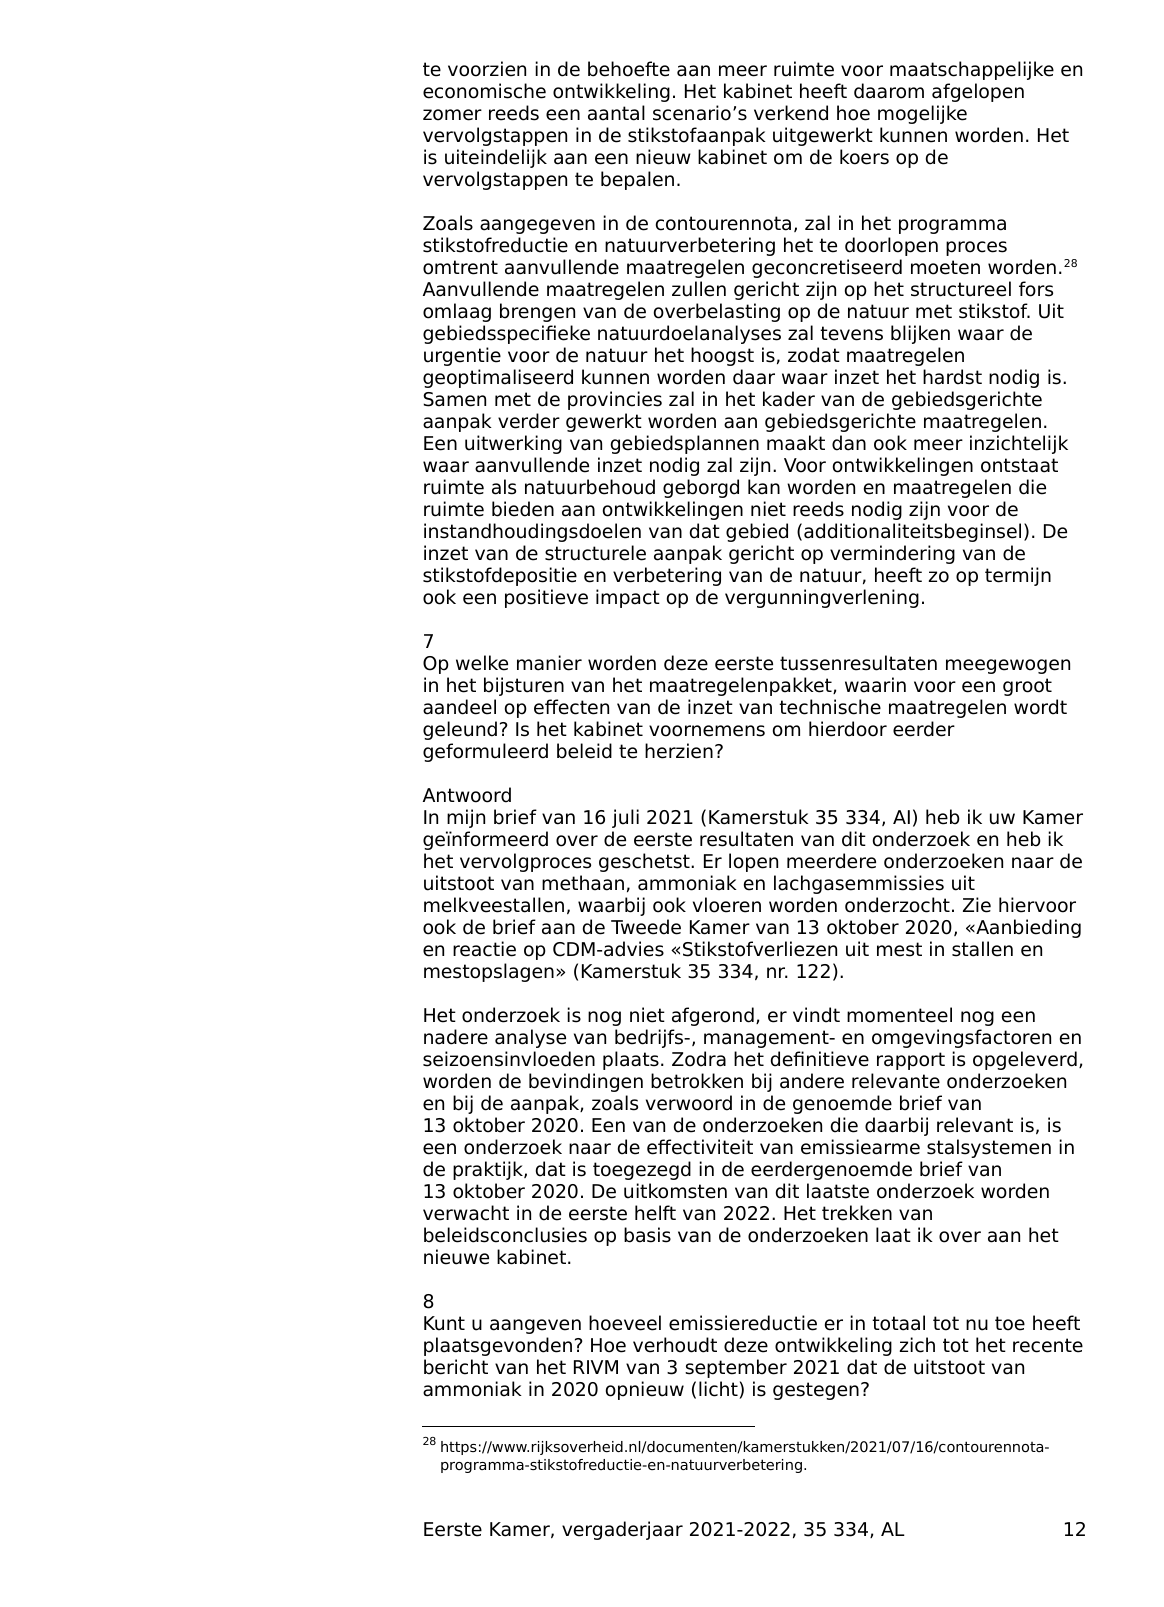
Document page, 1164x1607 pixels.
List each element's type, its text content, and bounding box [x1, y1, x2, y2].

text In mijn brief van 16 juli 2021 (Kamerstuk 35 334, AI) heb ik uw Kamer geïnformeerd over de eerste resultaten van dit onderzoek en heb ik het vervolgproces geschetst. Er lopen meerdere onderzoeken naar de uitstoot van methaan, ammoniak en lachgasemmissies uit melkveestallen, waarbij ook vloeren worden onderzocht. Zie hiervoor ook de brief aan de Tweede Kamer van 13 oktober 2020, «Aanbieding en reactie op CDM-advies «Stikstofverliezen uit mest in stallen en mestopslagen» (Kamerstuk 35 334, nr. 122). [422, 807, 1087, 983]
text https://www.rijksoverheid.nl/documenten/kamerstukken/2021/07/16/contourennota-programma-stikstofreductie-en-natuurverbetering. [422, 1435, 1087, 1474]
text Op welke manier worden deze eerste tussenresultaten meegewogen in het bijsturen van het maatregelenpakket, waarin voor een groot aandeel op effecten van de inzet van technische maatregelen wordt geleund? Is het kabinet voornemens om hierdoor eerder geformuleerd beleid te herzien? [422, 653, 1087, 763]
text te voorzien in de behoefte aan meer ruimte voor maatschappelijke en economische ontwikkeling. Het kabinet heeft daarom afgelopen zomer reeds een aantal scenario’s verkend hoe mogelijke vervolgstappen in de stikstofaanpak uitgewerkt kunnen worden. Het is uiteindelijk aan een nieuw kabinet om de koers op de vervolgstappen te bepalen. [422, 59, 1087, 191]
text 8 [422, 1291, 1087, 1313]
text 7 [422, 631, 1087, 653]
text Zoals aangegeven in de contourennota, zal in het programma stikstofreductie en natuurverbetering het te doorlopen proces omtrent aanvullende maatregelen geconcretiseerd moeten worden. Aanvullende maatregelen zullen gericht zijn op het structureel fors omlaag brengen van de overbelasting op de natuur met stikstof. Uit gebiedsspecifieke natuurdoelanalyses zal tevens blijken waar de urgentie voor de natuur het hoogst is, zodat maatregelen geoptimaliseerd kunnen worden daar waar inzet het hardst nodig is. Samen met de provincies zal in het kader van de gebiedsgerichte aanpak verder gewerkt worden aan gebiedsgerichte maatregelen. Een uitwerking van gebiedsplannen maakt dan ook meer inzichtelijk waar aanvullende inzet nodig zal zijn. Voor ontwikkelingen ontstaat ruimte als natuurbehoud geborgd kan worden en maatregelen die ruimte bieden aan ontwikkelingen niet reeds nodig zijn voor de instandhoudingsdoelen van dat gebied (additionaliteitsbeginsel). De inzet van de structurele aanpak gericht op vermindering van de stikstofdepositie en verbetering van de natuur, heeft zo op termijn ook een positieve impact op de vergunningverlening. [422, 213, 1087, 609]
text Antwoord [422, 785, 1087, 807]
text Het onderzoek is nog niet afgerond, er vindt momenteel nog een nadere analyse van bedrijfs-, management- en omgevingsfactoren en seizoensinvloeden plaats. Zodra het definitieve rapport is opgeleverd, worden de bevindingen betrokken bij andere relevante onderzoeken en bij de aanpak, zoals verwoord in de genoemde brief van 13 oktober 2020. Een van de onderzoeken die daarbij relevant is, is een onderzoek naar de effectiviteit van emissiearme stalsystemen in de praktijk, dat is toegezegd in de eerdergenoemde brief van 13 oktober 2020. De uitkomsten van dit laatste onderzoek worden verwacht in de eerste helft van 2022. Het trekken van beleidsconclusies op basis van de onderzoeken laat ik over aan het nieuwe kabinet. [422, 1005, 1087, 1269]
text Kunt u aangeven hoeveel emissiereductie er in totaal tot nu toe heeft plaatsgevonden? Hoe verhoudt deze ontwikkeling zich tot het recente bericht van het RIVM van 3 september 2021 dat de uitstoot van ammoniak in 2020 opnieuw (licht) is gestegen? [422, 1313, 1087, 1401]
